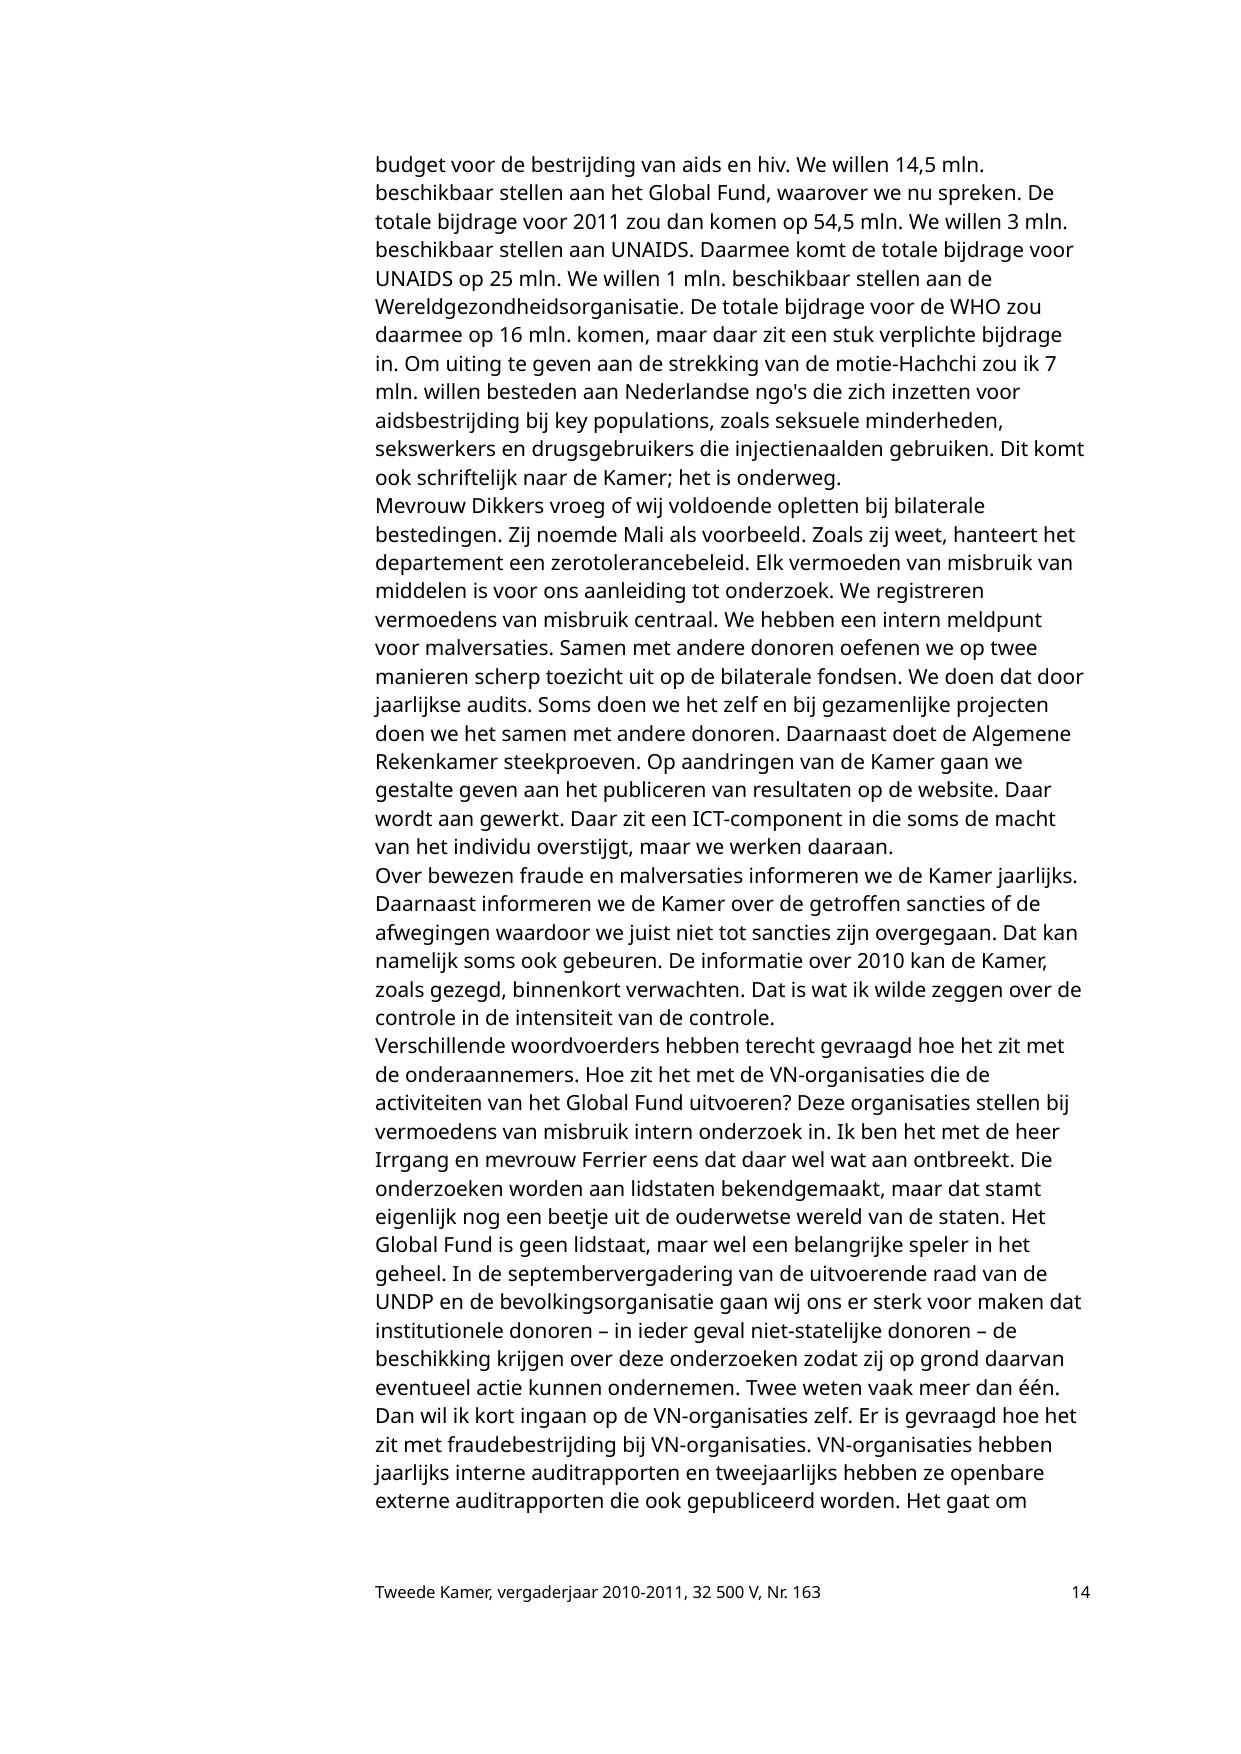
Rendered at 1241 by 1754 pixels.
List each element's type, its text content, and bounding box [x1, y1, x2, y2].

text Over bewezen fraude en malversaties informeren we de Kamer jaarlijks. Daarnaast informeren we de Kamer over de getroffen sancties of de afwegingen waardoor we juist niet tot sancties zijn overgegaan. Dat kan namelijk soms ook gebeuren. De informatie over 2010 kan de Kamer, zoals gezegd, binnenkort verwachten. Dat is wat ik wilde zeggen over de controle in de intensiteit van de controle. [375, 861, 1090, 1032]
text budget voor de bestrijding van aids en hiv. We willen 14,5 mln. beschikbaar stellen aan het Global Fund, waarover we nu spreken. De totale bijdrage voor 2011 zou dan komen op 54,5 mln. We willen 3 mln. beschikbaar stellen aan UNAIDS. Daarmee komt de totale bijdrage voor UNAIDS op 25 mln. We willen 1 mln. beschikbaar stellen aan de Wereldgezondheidsorganisatie. De totale bijdrage voor de WHO zou daarmee op 16 mln. komen, maar daar zit een stuk verplichte bijdrage in. Om uiting te geven aan de strekking van de motie-Hachchi zou ik 7 mln. willen besteden aan Nederlandse ngo's die zich inzetten voor aidsbestrijding bij key populations, zoals seksuele minderheden, sekswerkers en drugsgebruikers die injectienaalden gebruiken. Dit komt ook schriftelijk naar de Kamer; het is onderweg. [375, 150, 1090, 491]
text Mevrouw Dikkers vroeg of wij voldoende opletten bij bilaterale bestedingen. Zij noemde Mali als voorbeeld. Zoals zij weet, hanteert het departement een zerotolerancebeleid. Elk vermoeden van misbruik van middelen is voor ons aanleiding tot onderzoek. We registreren vermoedens van misbruik centraal. We hebben een intern meldpunt voor malversaties. Samen met andere donoren oefenen we op twee manieren scherp toezicht uit op de bilaterale fondsen. We doen dat door jaarlijkse audits. Soms doen we het zelf en bij gezamenlijke projecten doen we het samen met andere donoren. Daarnaast doet de Algemene Rekenkamer steekproeven. Op aandringen van de Kamer gaan we gestalte geven aan het publiceren van resultaten op de website. Daar wordt aan gewerkt. Daar zit een ICT-component in die soms de macht van het individu overstijgt, maar we werken daaraan. [375, 491, 1090, 861]
text Dan wil ik kort ingaan op de VN-organisaties zelf. Er is gevraagd hoe het zit met fraudebestrijding bij VN-organisaties. VN-organisaties hebben jaarlijks interne auditrapporten en tweejaarlijks hebben ze openbare externe auditrapporten die ook gepubliceerd worden. Het gaat om [375, 1401, 1090, 1515]
text Verschillende woordvoerders hebben terecht gevraagd hoe het zit met de onderaannemers. Hoe zit het met de VN-organisaties die de activiteiten van het Global Fund uitvoeren? Deze organisaties stellen bij vermoedens van misbruik intern onderzoek in. Ik ben het met de heer Irrgang en mevrouw Ferrier eens dat daar wel wat aan ontbreekt. Die onderzoeken worden aan lidstaten bekendgemaakt, maar dat stamt eigenlijk nog een beetje uit de ouderwetse wereld van de staten. Het Global Fund is geen lidstaat, maar wel een belangrijke speler in het geheel. In de septembervergadering van de uitvoerende raad van de UNDP en de bevolkingsorganisatie gaan wij ons er sterk voor maken dat institutionele donoren – in ieder geval niet-statelijke donoren – de beschikking krijgen over deze onderzoeken zodat zij op grond daarvan eventueel actie kunnen ondernemen. Twee weten vaak meer dan één. [375, 1032, 1090, 1401]
